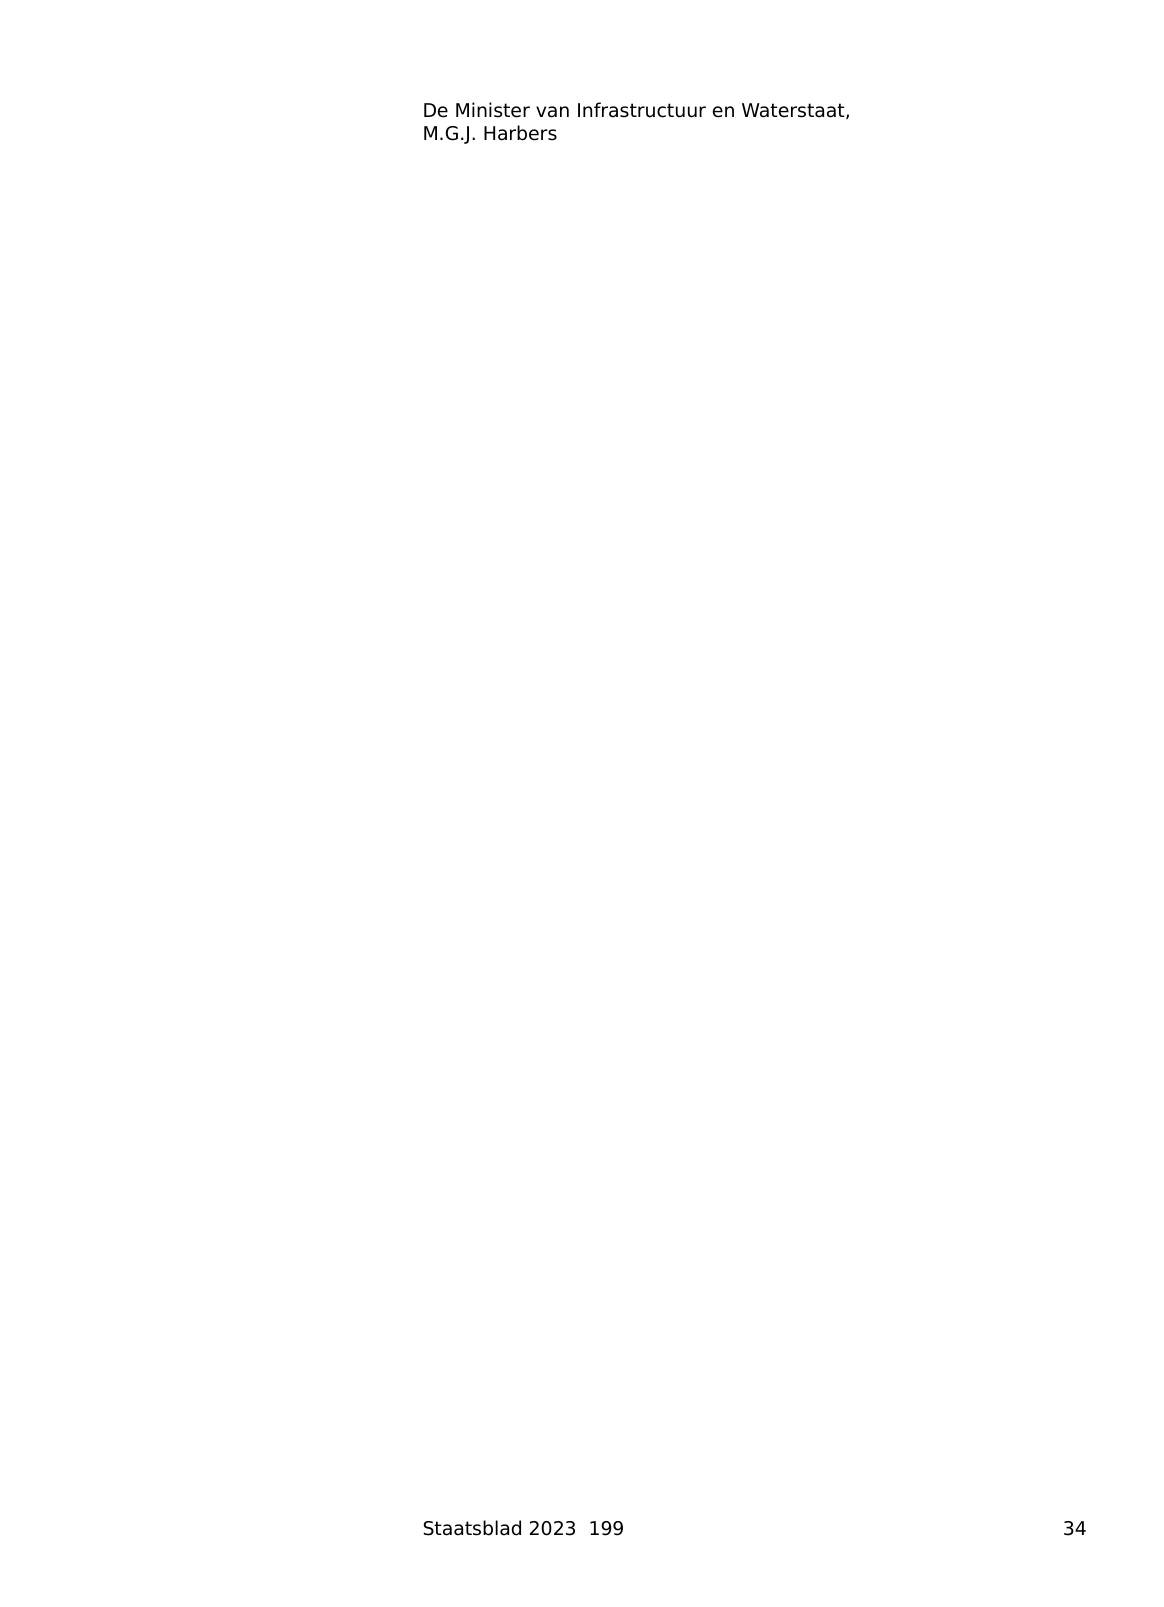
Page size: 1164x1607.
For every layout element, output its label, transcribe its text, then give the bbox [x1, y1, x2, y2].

text De Minister van Infrastructuur en Waterstaat, M.G.J. Harbers [422, 100, 1087, 144]
